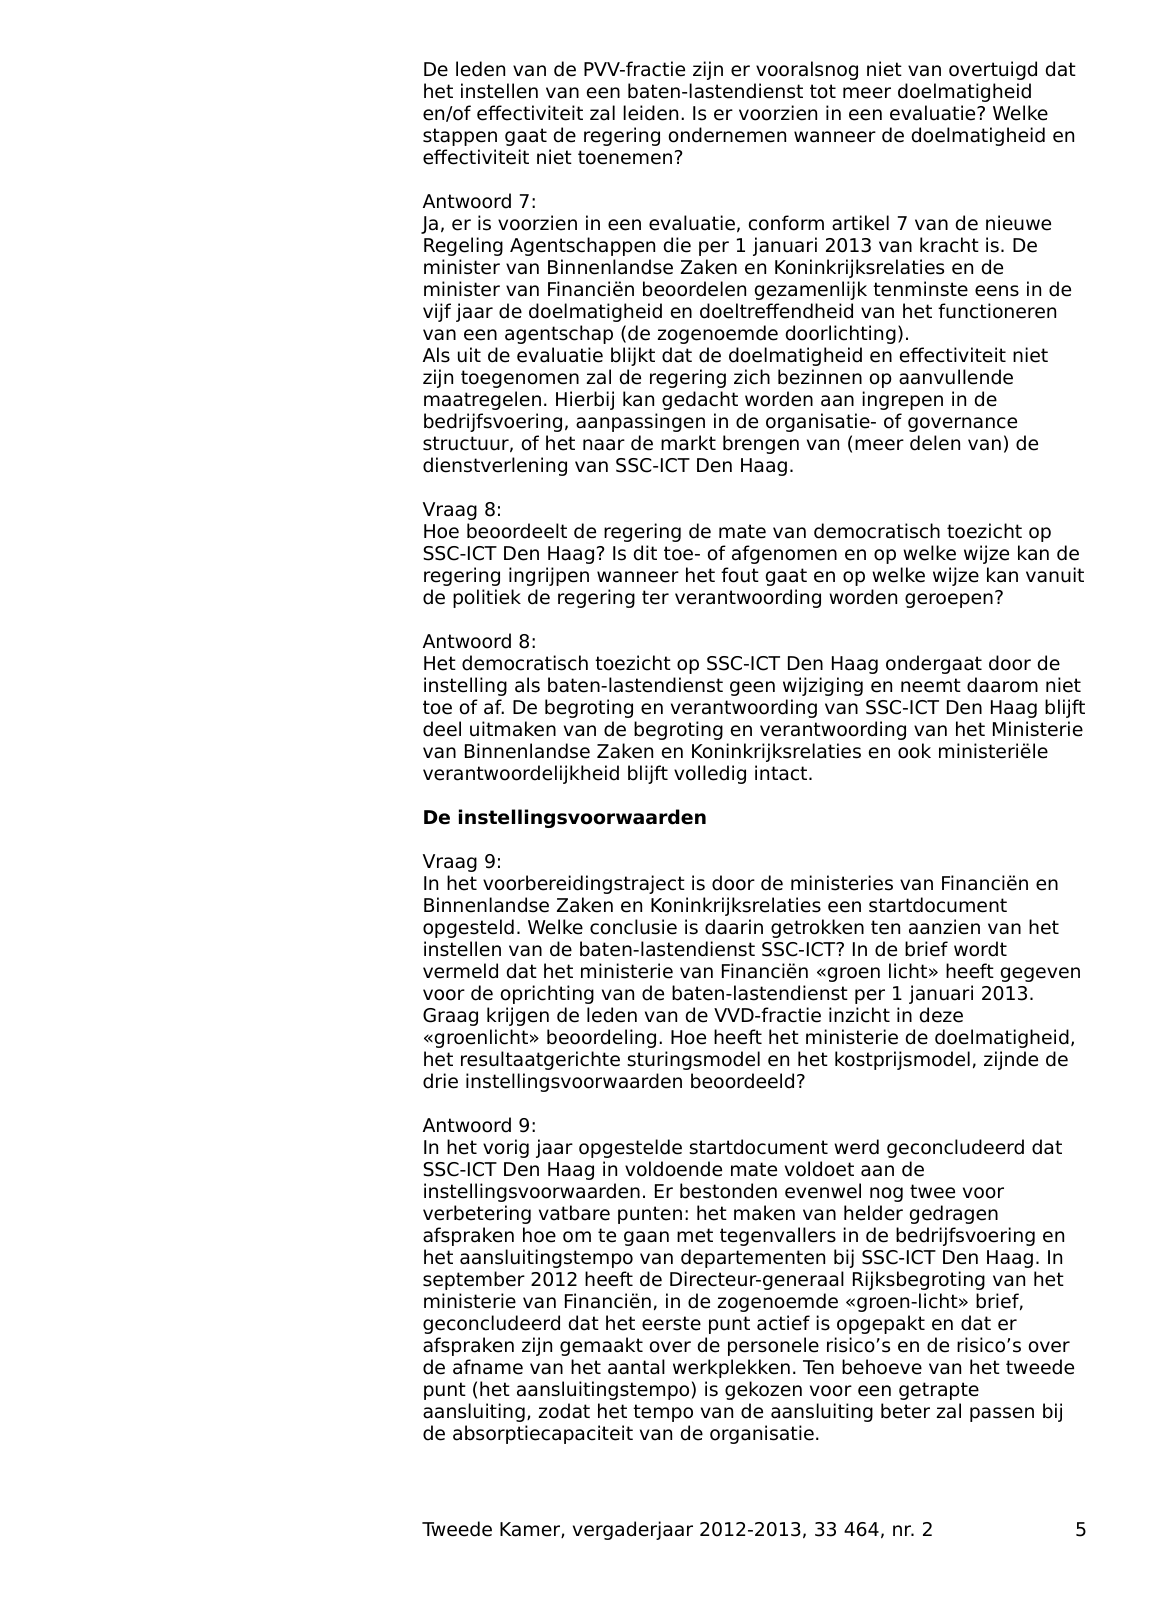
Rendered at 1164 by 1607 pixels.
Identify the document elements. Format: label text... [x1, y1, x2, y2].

text Vraag 9: [422, 851, 1087, 873]
text Ja, er is voorzien in een evaluatie, conform artikel 7 van de nieuwe Regeling Agentschappen die per 1 januari 2013 van kracht is. De minister van Binnenlandse Zaken en Koninkrijksrelaties en de minister van Financiën beoordelen gezamenlijk tenminste eens in de vijf jaar de doelmatigheid en doeltreffendheid van het functioneren van een agentschap (de zogenoemde doorlichting). [422, 213, 1087, 345]
text Het democratisch toezicht op SSC-ICT Den Haag ondergaat door de instelling als baten-lastendienst geen wijziging en neemt daarom niet toe of af. De begroting en verantwoording van SSC-ICT Den Haag blijft deel uitmaken van de begroting en verantwoording van het Ministerie van Binnenlandse Zaken en Koninkrijksrelaties en ook ministeriële verantwoordelijkheid blijft volledig intact. [422, 653, 1087, 785]
text Antwoord 8: [422, 631, 1087, 653]
text In het vorig jaar opgestelde startdocument werd geconcludeerd dat SSC-ICT Den Haag in voldoende mate voldoet aan de instellingsvoorwaarden. Er bestonden evenwel nog twee voor verbetering vatbare punten: het maken van helder gedragen afspraken hoe om te gaan met tegenvallers in de bedrijfsvoering en het aansluitingstempo van departementen bij SSC-ICT Den Haag. In september 2012 heeft de Directeur-generaal Rijksbegroting van het ministerie van Financiën, in de zogenoemde «groen-licht» brief, geconcludeerd dat het eerste punt actief is opgepakt en dat er afspraken zijn gemaakt over de personele risico’s en de risico’s over de afname van het aantal werkplekken. Ten behoeve van het tweede punt (het aansluitingstempo) is gekozen voor een getrapte aansluiting, zodat het tempo van de aansluiting beter zal passen bij de absorptiecapaciteit van de organisatie. [422, 1137, 1087, 1445]
text Antwoord 9: [422, 1115, 1087, 1137]
text In het voorbereidingstraject is door de ministeries van Financiën en Binnenlandse Zaken en Koninkrijksrelaties een startdocument opgesteld. Welke conclusie is daarin getrokken ten aanzien van het instellen van de baten-lastendienst SSC-ICT? In de brief wordt vermeld dat het ministerie van Financiën «groen licht» heeft gegeven voor de oprichting van de baten-lastendienst per 1 januari 2013. Graag krijgen de leden van de VVD-fractie inzicht in deze «groenlicht» beoordeling. Hoe heeft het ministerie de doelmatigheid, het resultaatgerichte sturingsmodel en het kostprijsmodel, zijnde de drie instellingsvoorwaarden beoordeeld? [422, 873, 1087, 1093]
text Vraag 8: [422, 499, 1087, 521]
text Als uit de evaluatie blijkt dat de doelmatigheid en effectiviteit niet zijn toegenomen zal de regering zich bezinnen op aanvullende maatregelen. Hierbij kan gedacht worden aan ingrepen in de bedrijfsvoering, aanpassingen in de organisatie- of governance structuur, of het naar de markt brengen van (meer delen van) de dienstverlening van SSC-ICT Den Haag. [422, 345, 1087, 477]
text Antwoord 7: [422, 191, 1087, 213]
text De leden van de PVV-fractie zijn er vooralsnog niet van overtuigd dat het instellen van een baten-lastendienst tot meer doelmatigheid en/of effectiviteit zal leiden. Is er voorzien in een evaluatie? Welke stappen gaat de regering ondernemen wanneer de doelmatigheid en effectiviteit niet toenemen? [422, 59, 1087, 169]
subtitle De instellingsvoorwaarden [422, 807, 1087, 829]
text Hoe beoordeelt de regering de mate van democratisch toezicht op SSC-ICT Den Haag? Is dit toe- of afgenomen en op welke wijze kan de regering ingrijpen wanneer het fout gaat en op welke wijze kan vanuit de politiek de regering ter verantwoording worden geroepen? [422, 521, 1087, 609]
